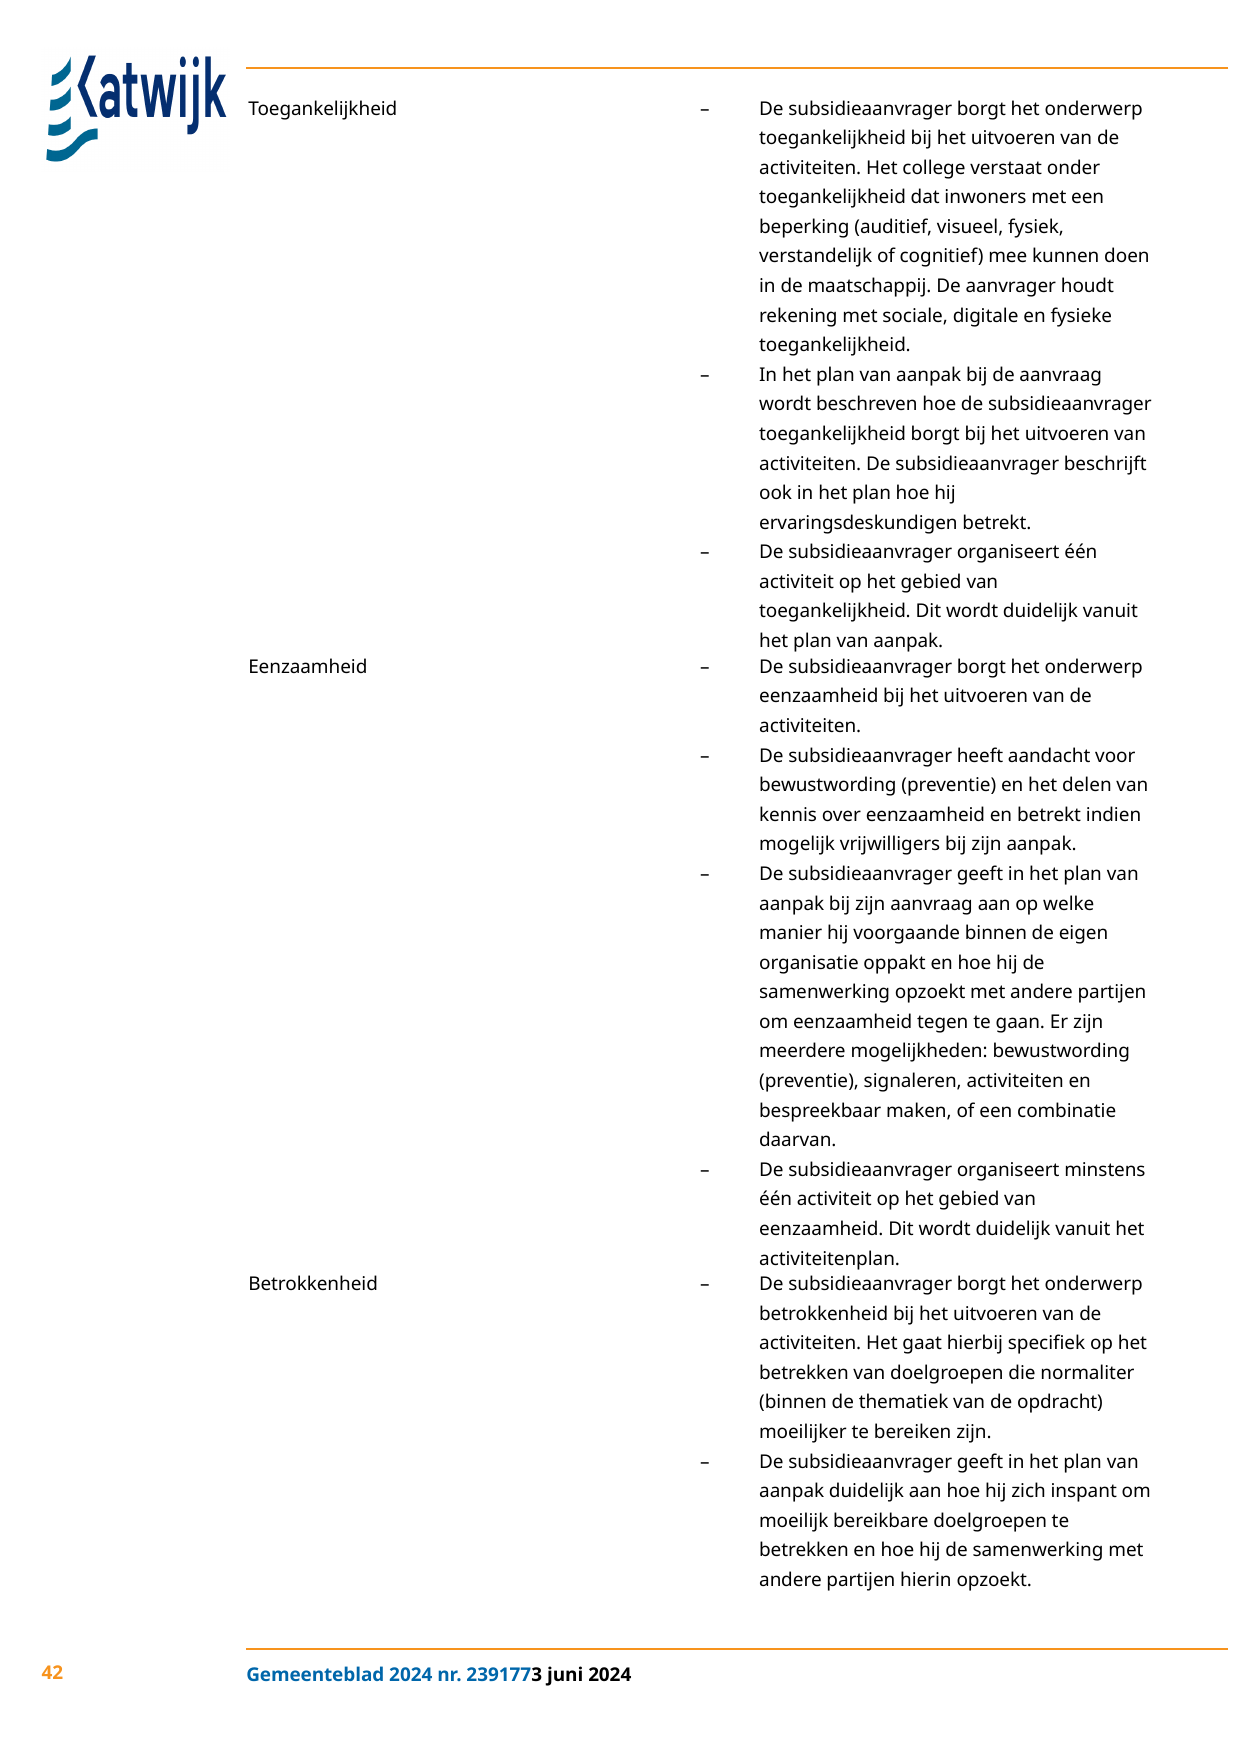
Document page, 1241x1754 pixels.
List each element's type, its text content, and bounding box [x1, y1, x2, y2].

table_cell De subsidieaanvrager borgt het onderwerp betrokkenheid bij het uitvoeren van de activiteiten. Het gaat hierbij specifiek op het betrekken van doelgroepen die normaliter (binnen de thematiek van de opdracht) moeilijker te bereiken zijn. De subsidieaanvrager geeft in het plan van aanpak duidelijk aan hoe hij zich inspant om moeilijk bereikbare doelgroepen te betrekken en hoe hij de samenwerking met andere partijen hierin opzoekt. [700, 1270, 1152, 1592]
table_cell De subsidieaanvrager borgt het onderwerp eenzaamheid bij het uitvoeren van de activiteiten. De subsidieaanvrager heeft aandacht voor bewustwording (preventie) en het delen van kennis over eenzaamheid en betrekt indien mogelijk vrijwilligers bij zijn aanpak. De subsidieaanvrager geeft in het plan van aanpak bij zijn aanvraag aan op welke manier hij voorgaande binnen de eigen organisatie oppakt en hoe hij de samenwerking opzoekt met andere partijen om eenzaamheid tegen te gaan. Er zijn meerdere mogelijkheden: bewustwording (preventie), signaleren, activiteiten en bespreekbaar maken, of een combinatie daarvan. De subsidieaanvrager organiseert minstens één activiteit op het gebied van eenzaamheid. Dit wordt duidelijk vanuit het activiteitenplan. [700, 653, 1152, 1270]
picture [41, 47, 231, 172]
table_cell De subsidieaanvrager borgt het onderwerp toegankelijkheid bij het uitvoeren van de activiteiten. Het college verstaat onder toegankelijkheid dat inwoners met een beperking (auditief, visueel, fysiek, verstandelijk of cognitief) mee kunnen doen in de maatschappij. De aanvrager houdt rekening met sociale, digitale en fysieke toegankelijkheid. In het plan van aanpak bij de aanvraag wordt beschreven hoe de subsidieaanvrager toegankelijkheid borgt bij het uitvoeren van activiteiten. De subsidieaanvrager beschrijft ook in het plan hoe hij ervaringsdeskundigen betrekt. De subsidieaanvrager organiseert één activiteit op het gebied van toegankelijkheid. Dit wordt duidelijk vanuit het plan van aanpak. [700, 95, 1152, 653]
table_cell Eenzaamheid [248, 653, 700, 1270]
table_cell Betrokkenheid [248, 1270, 700, 1592]
table_cell Toegankelijkheid [248, 95, 700, 653]
